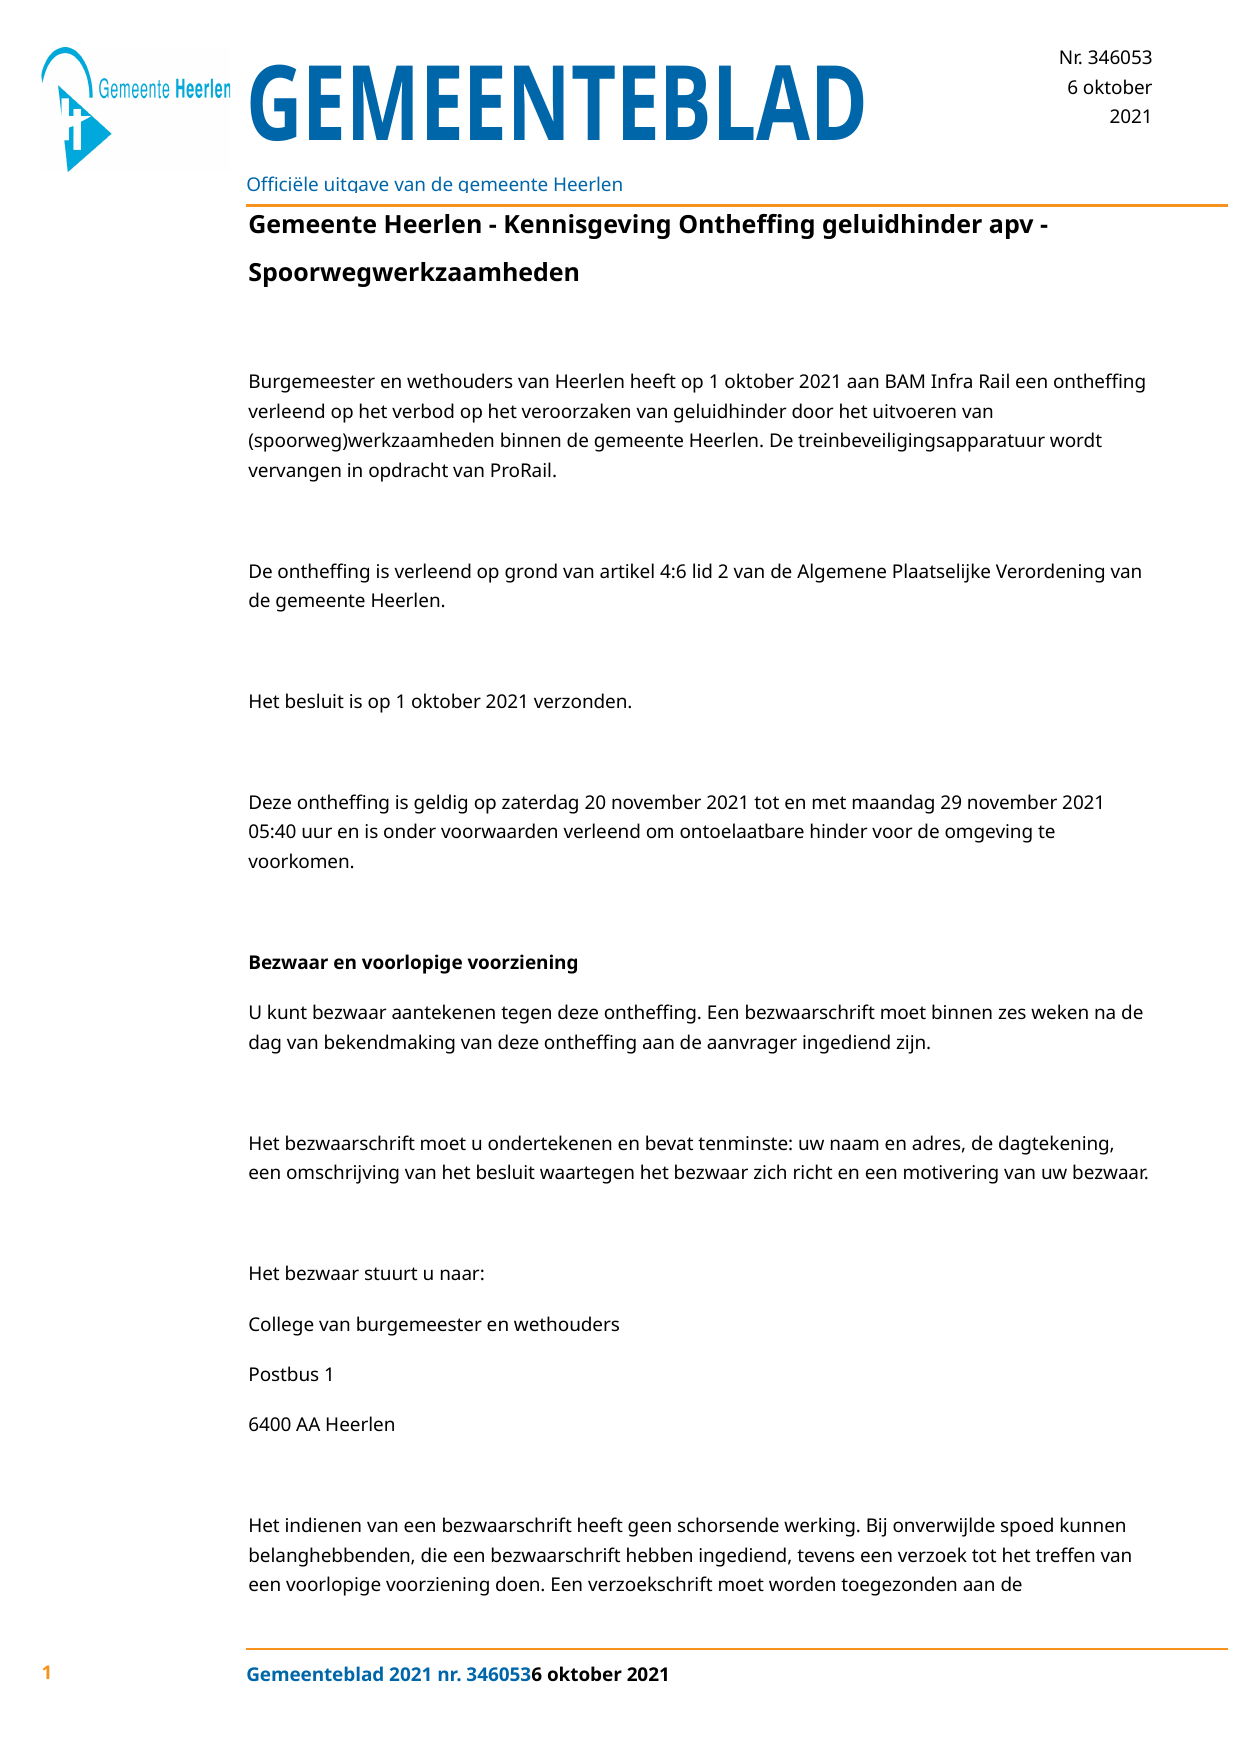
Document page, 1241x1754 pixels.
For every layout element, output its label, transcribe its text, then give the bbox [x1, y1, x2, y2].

text College van burgemeester en wethouders [248, 1311, 1152, 1337]
text Gemeente Heerlen - Kennisgeving Ontheffing geluidhinder apv - Spoorwegwerkzaamheden [248, 207, 1152, 288]
text U kunt bezwaar aantekenen tegen deze ontheffing. Een bezwaarschrift moet binnen zes weken na de dag van bekendmaking van deze ontheffing aan de aanvrager ingediend zijn. [248, 999, 1152, 1055]
text Postbus 1 [248, 1361, 1152, 1387]
text Het indienen van een bezwaarschrift heeft geen schorsende werking. Bij onverwijlde spoed kunnen belanghebbenden, die een bezwaarschrift hebben ingediend, tevens een verzoek tot het treffen van een voorlopige voorziening doen. Een verzoekschrift moet worden toegezonden aan de [248, 1512, 1152, 1597]
picture [41, 47, 59, 70]
text Het besluit is op 1 oktober 2021 verzonden. [248, 688, 1152, 714]
text Bezwaar en voorlopige voorziening [248, 949, 1152, 975]
text Burgemeester en wethouders van Heerlen heeft op 1 oktober 2021 aan BAM Infra Rail een ontheffing verleend op het verbod op het veroorzaken van geluidhinder door het uitvoeren van (spoorweg)werkzaamheden binnen de gemeente Heerlen. De treinbeveiligingsapparatuur wordt vervangen in opdracht van ProRail. [248, 368, 1152, 483]
text Het bezwaarschrift moet u ondertekenen en bevat tenminste: uw naam en adres, de dagtekening, een omschrijving van het besluit waartegen het bezwaar zich richt en een motivering van uw bezwaar. [248, 1130, 1152, 1185]
text 6400 AA Heerlen [248, 1412, 1152, 1437]
text Deze ontheffing is geldig op zaterdag 20 november 2021 tot en met maandag 29 november 2021 05:40 uur en is onder voorwaarden verleend om ontoelaatbare hinder voor de omgeving te voorkomen. [248, 789, 1152, 874]
text Het bezwaar stuurt u naar: [248, 1260, 1152, 1286]
text De ontheffing is verleend op grond van artikel 4:6 lid 2 van de Algemene Plaatselijke Verordening van de gemeente Heerlen. [248, 558, 1152, 613]
picture [41, 47, 231, 172]
